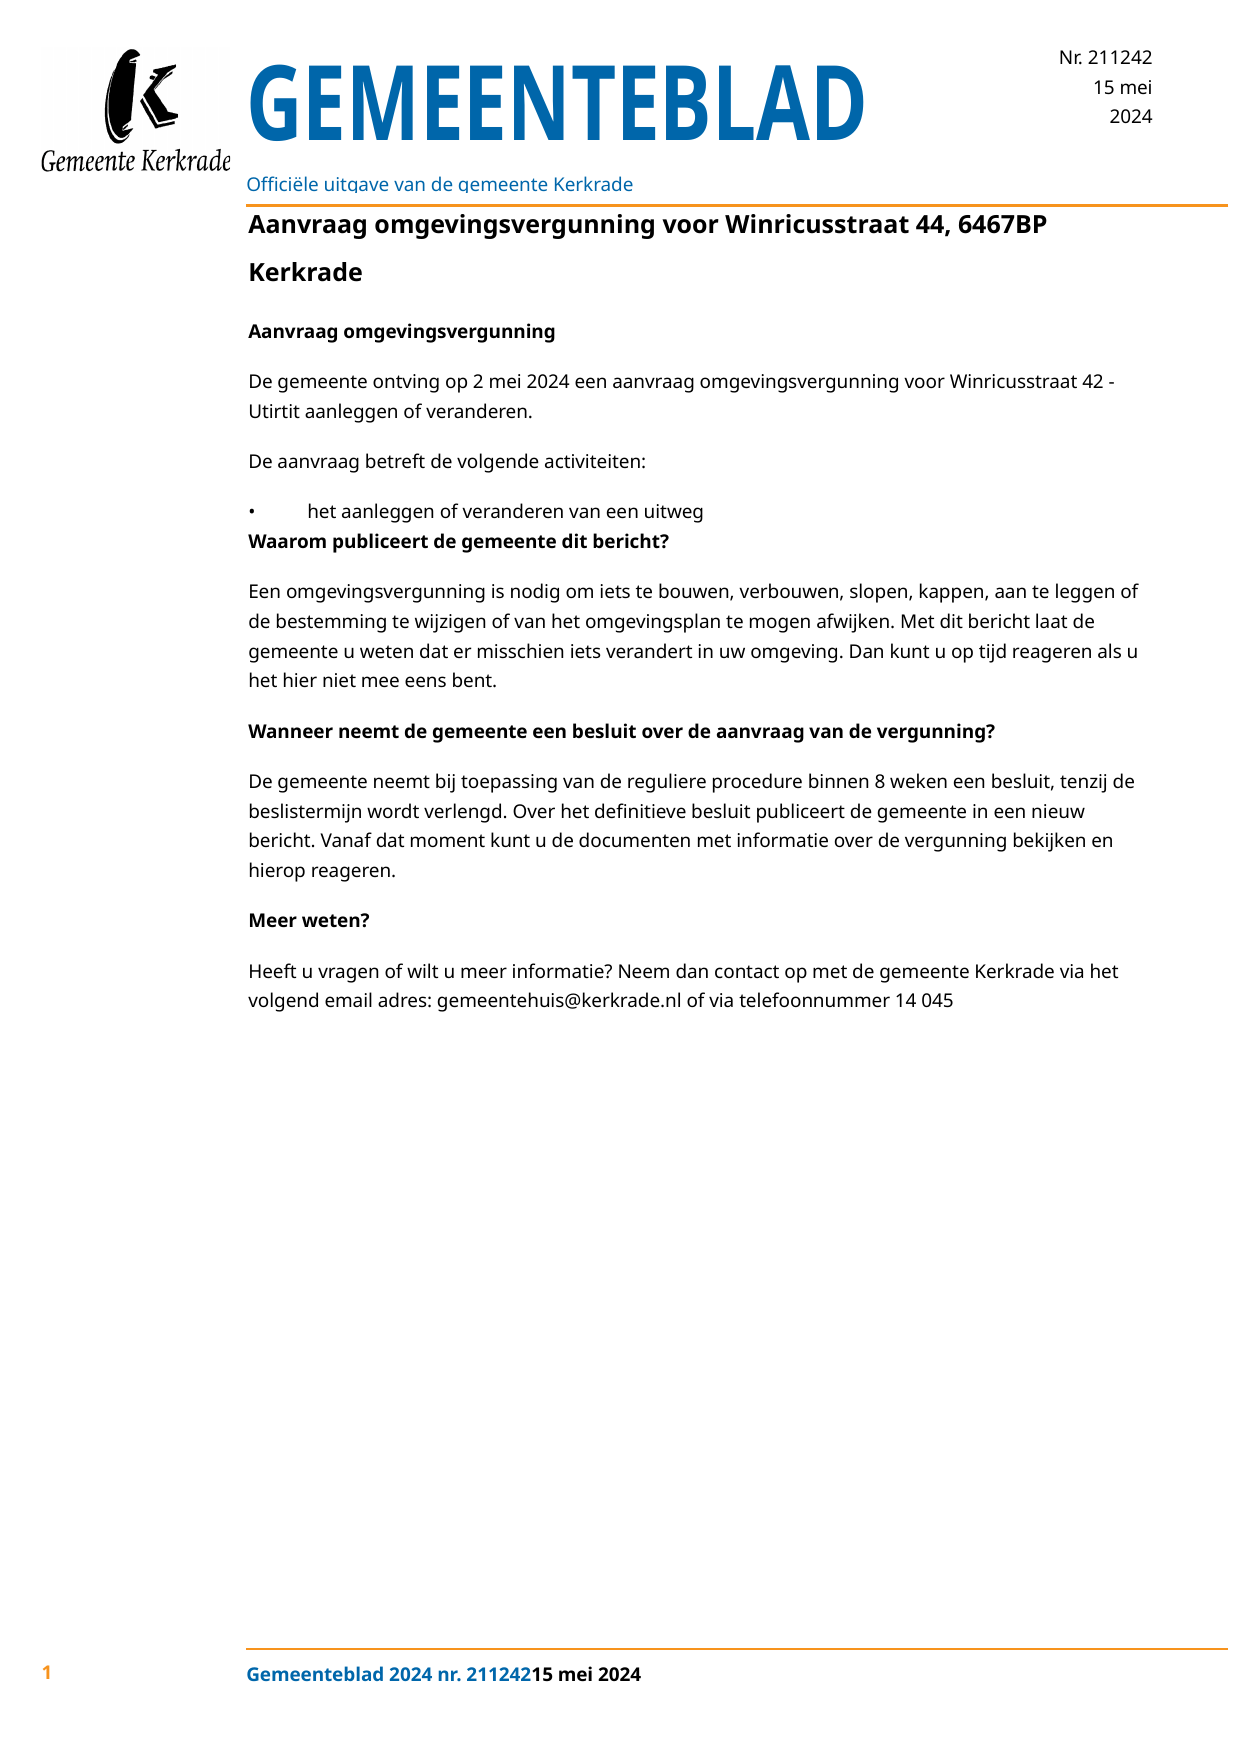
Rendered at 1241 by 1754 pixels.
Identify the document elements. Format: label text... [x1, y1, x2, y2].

text Wanneer neemt de gemeente een besluit over de aanvraag van de vergunning? [248, 718, 1152, 744]
picture [41, 47, 231, 172]
text Een omgevingsvergunning is nodig om iets te bouwen, verbouwen, slopen, kappen, aan te leggen of de bestemming te wijzigen of van het omgevingsplan te mogen afwijken. Met dit bericht laat de gemeente u weten dat er misschien iets verandert in uw omgeving. Dan kunt u op tijd reageren als u het hier niet mee eens bent. [248, 579, 1152, 693]
text Aanvraag omgevingsvergunning voor Winricusstraat 44, 6467BP Kerkrade [248, 207, 1152, 288]
text Meer weten? [248, 907, 1152, 933]
text De gemeente ontving op 2 mei 2024 een aanvraag omgevingsvergunning voor Winricusstraat 42 - Utirtit aanleggen of veranderen. [248, 368, 1152, 424]
text Heeft u vragen of wilt u meer informatie? Neem dan contact op met de gemeente Kerkrade via het volgend email adres: gemeentehuis@kerkrade.nl of via telefoonnummer 14 045 [248, 958, 1152, 1013]
list het aanleggen of veranderen van een uitweg [248, 499, 1152, 524]
text Waarom publiceert de gemeente dit bericht? [248, 528, 1152, 554]
text Aanvraag omgevingsvergunning [248, 318, 1152, 344]
text De aanvraag betreft de volgende activiteiten: [248, 448, 1152, 474]
text De gemeente neemt bij toepassing van de reguliere procedure binnen 8 weken een besluit, tenzij de beslistermijn wordt verlengd. Over het definitieve besluit publiceert de gemeente in een nieuw bericht. Vanaf dat moment kunt u de documenten met informatie over de vergunning bekijken en hierop reageren. [248, 768, 1152, 883]
